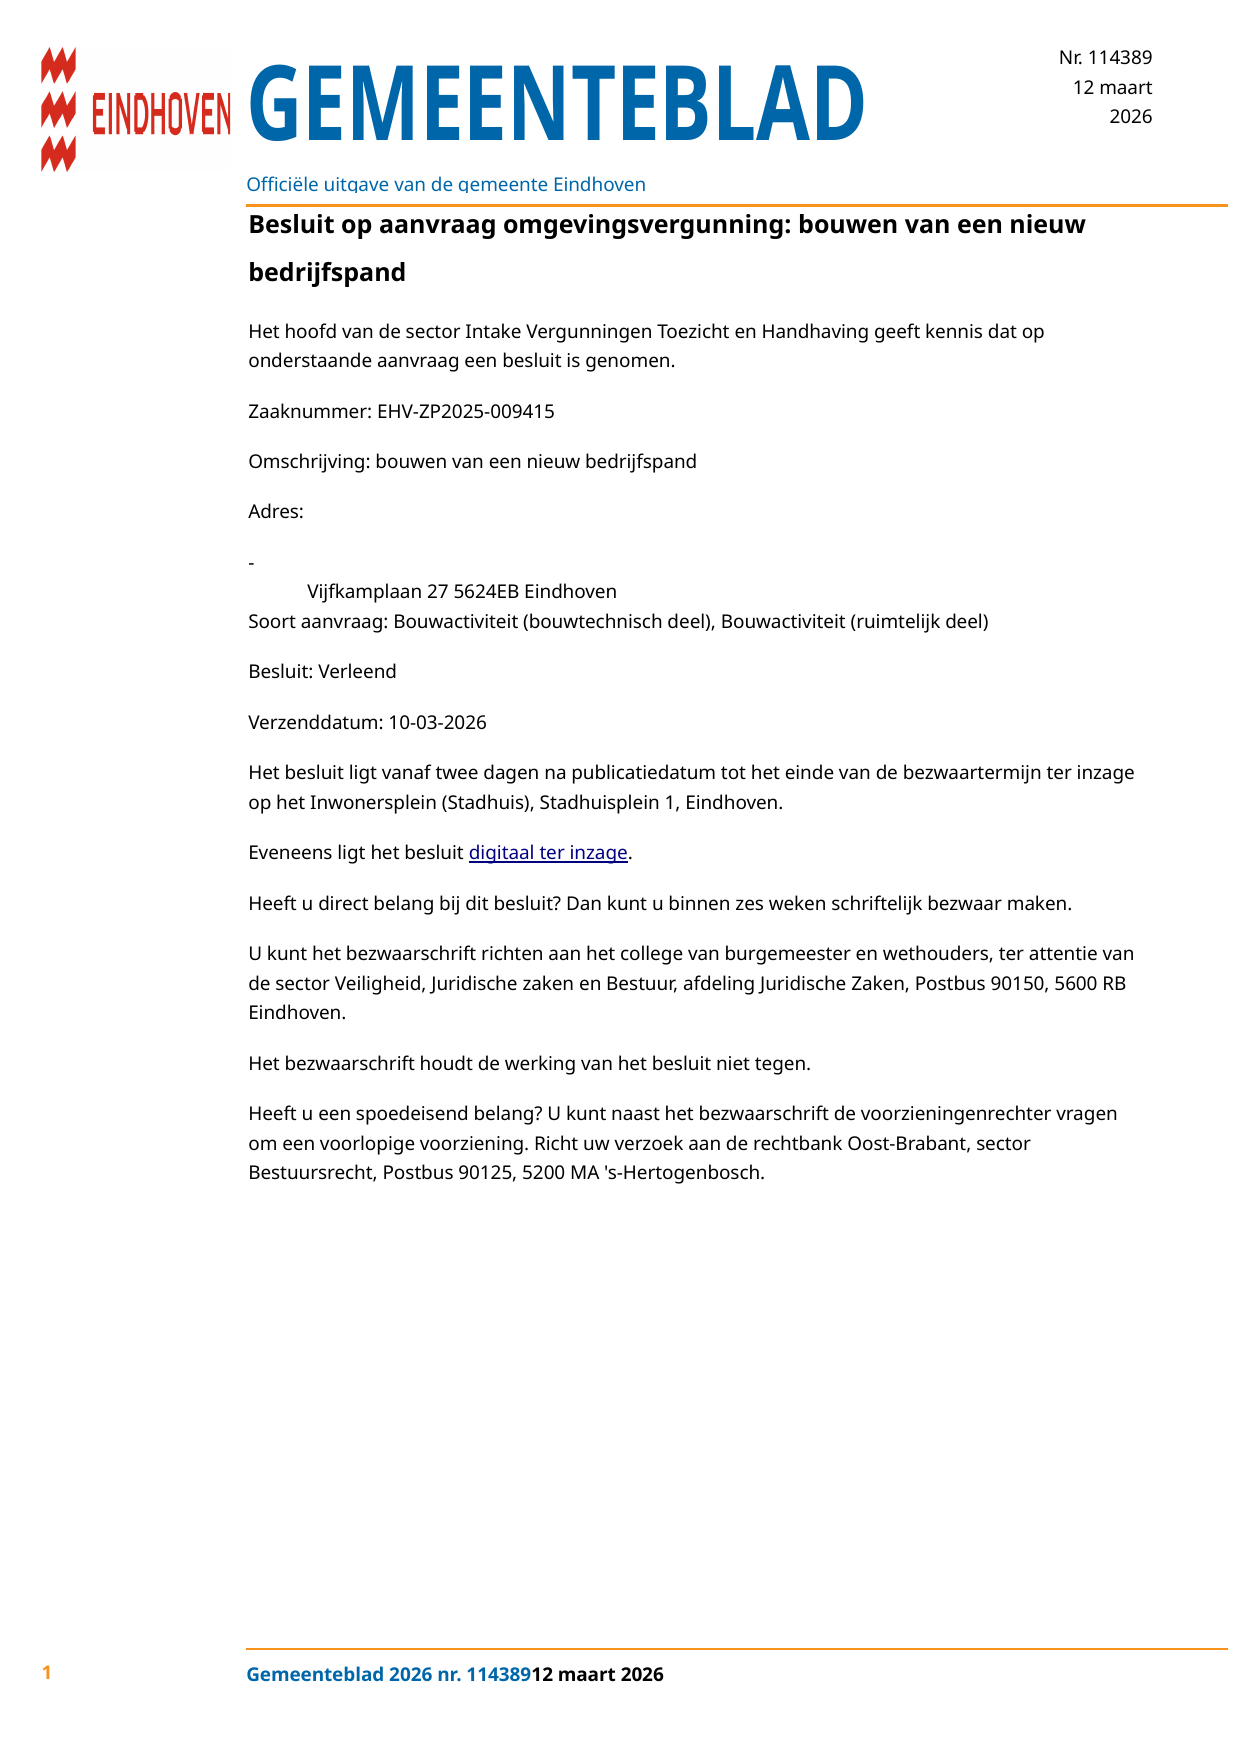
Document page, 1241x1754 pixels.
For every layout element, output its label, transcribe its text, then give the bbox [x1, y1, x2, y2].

text Besluit: Verleend [248, 659, 1152, 684]
text Adres: [248, 499, 1152, 524]
text U kunt het bezwaarschrift richten aan het college van burgemeester en wethouders, ter attentie van de sector Veiligheid, Juridische zaken en Bestuur, afdeling Juridische Zaken, Postbus 90150, 5600 RB Eindhoven. [248, 940, 1152, 1025]
text Heeft u direct belang bij dit besluit? Dan kunt u binnen zes weken schriftelijk bezwaar maken. [248, 890, 1152, 916]
text Heeft u een spoedeisend belang? U kunt naast het bezwaarschrift de voorzieningenrechter vragen om een voorlopige voorziening. Richt uw verzoek aan de rechtbank Oost-Brabant, sector Bestuursrecht, Postbus 90125, 5200 MA 's-Hertogenbosch. [248, 1100, 1152, 1185]
list Vijfkamplaan 27 5624EB Eindhoven [248, 579, 1152, 604]
text Soort aanvraag: Bouwactiviteit (bouwtechnisch deel), Bouwactiviteit (ruimtelijk deel) [248, 608, 1152, 634]
text Het bezwaarschrift houdt de werking van het besluit niet tegen. [248, 1050, 1152, 1076]
picture [41, 47, 231, 172]
text Verzenddatum: 10-03-2026 [248, 709, 1152, 735]
text Eveneens ligt het besluit digitaal ter inzage. [248, 839, 1152, 865]
text Zaaknummer: EHV-ZP2025-009415 [248, 398, 1152, 424]
text Omschrijving: bouwen van een nieuw bedrijfspand [248, 448, 1152, 474]
text Het besluit ligt vanaf twee dagen na publicatiedatum tot het einde van de bezwaartermijn ter inzage op het Inwonersplein (Stadhuis), Stadhuisplein 1, Eindhoven. [248, 759, 1152, 815]
text Besluit op aanvraag omgevingsvergunning: bouwen van een nieuw bedrijfspand [248, 207, 1152, 288]
text Het hoofd van de sector Intake Vergunningen Toezicht en Handhaving geeft kennis dat op onderstaande aanvraag een besluit is genomen. [248, 318, 1152, 373]
